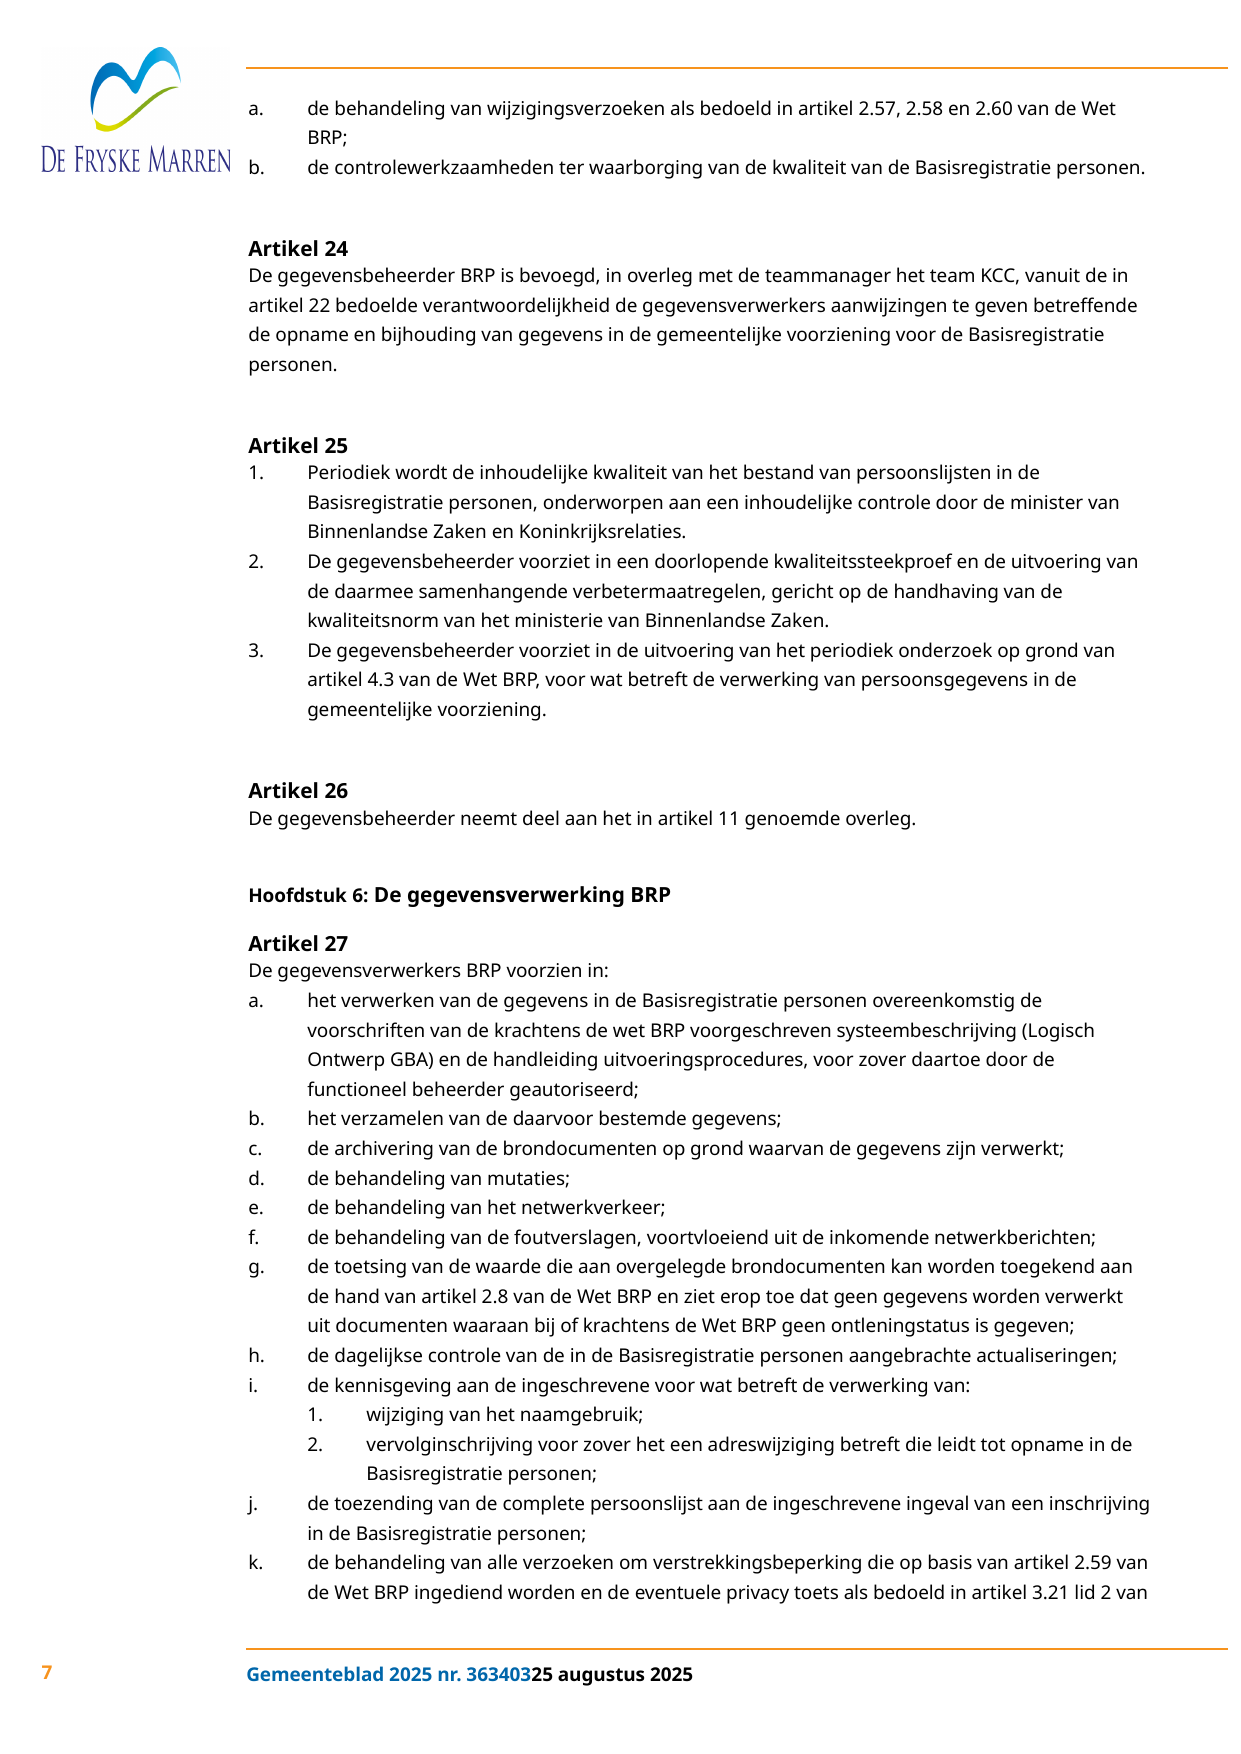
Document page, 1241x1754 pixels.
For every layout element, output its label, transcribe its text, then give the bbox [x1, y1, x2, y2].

text Artikel 25 [248, 431, 1152, 459]
list wijziging van het naamgebruik; [307, 1401, 1152, 1427]
list de controlewerkzaamheden ter waarborging van de kwaliteit van de Basisregistratie personen. [248, 154, 1152, 180]
list De gegevensbeheerder voorziet in een doorlopende kwaliteitssteekproef en de uitvoering van de daarmee samenhangende verbetermaatregelen, gericht op de handhaving van de kwaliteitsnorm van het ministerie van Binnenlandse Zaken. [248, 548, 1152, 633]
list vervolginschrijving voor zover het een adreswijziging betreft die leidt tot opname in de Basisregistratie personen; [307, 1431, 1152, 1486]
text Artikel 24 [248, 234, 1152, 262]
text Artikel 26 [248, 776, 1152, 805]
list de behandeling van de foutverslagen, voortvloeiend uit de inkomende netwerkberichten; [248, 1224, 1152, 1249]
list de toezending van de complete persoonslijst aan de ingeschrevene ingeval van een inschrijving in de Basisregistratie personen; [248, 1490, 1152, 1545]
list Periodiek wordt de inhoudelijke kwaliteit van het bestand van persoonslijsten in de Basisregistratie personen, onderworpen aan een inhoudelijke controle door de minister van Binnenlandse Zaken en Koninkrijksrelaties. [248, 459, 1152, 544]
text De gegevensbeheerder neemt deel aan het in artikel 11 genoemde overleg. [248, 805, 1152, 830]
text De gegevensverwerkers BRP voorzien in: [248, 958, 1152, 983]
list De gegevensbeheerder voorziet in de uitvoering van het periodiek onderzoek op grond van artikel 4.3 van de Wet BRP, voor wat betreft de verwerking van persoonsgegevens in de gemeentelijke voorziening. [248, 637, 1152, 722]
text De gegevensbeheerder BRP is bevoegd, in overleg met de teammanager het team KCC, vanuit de in artikel 22 bedoelde verantwoordelijkheid de gegevensverwerkers aanwijzingen te geven betreffende de opname en bijhouding van gegevens in de gemeentelijke voorziening voor de Basisregistratie personen. [248, 262, 1152, 377]
list het verwerken van de gegevens in de Basisregistratie personen overeenkomstig de voorschriften van de krachtens de wet BRP voorgeschreven systeembeschrijving (Logisch Ontwerp GBA) en de handleiding uitvoeringsprocedures, voor zover daartoe door de functioneel beheerder geautoriseerd; [248, 987, 1152, 1102]
list de toetsing van de waarde die aan overgelegde brondocumenten kan worden toegekend aan de hand van artikel 2.8 van de Wet BRP en ziet erop toe dat geen gegevens worden verwerkt uit documenten waaraan bij of krachtens de Wet BRP geen ontleningstatus is gegeven; [248, 1253, 1152, 1338]
list de kennisgeving aan de ingeschrevene voor wat betreft de verwerking van: [248, 1372, 1152, 1397]
list de archivering van de brondocumenten op grond waarvan de gegevens zijn verwerkt; [248, 1135, 1152, 1161]
picture [41, 47, 231, 172]
list de dagelijkse controle van de in de Basisregistratie personen aangebrachte actualiseringen; [248, 1342, 1152, 1368]
list de behandeling van mutaties; [248, 1165, 1152, 1190]
list de behandeling van wijzigingsverzoeken als bedoeld in artikel 2.57, 2.58 en 2.60 van de Wet BRP; [248, 95, 1152, 150]
list het verzamelen van de daarvoor bestemde gegevens; [248, 1106, 1152, 1131]
list de behandeling van het netwerkverkeer; [248, 1194, 1152, 1220]
text Artikel 27 [248, 929, 1152, 958]
text Hoofdstuk 6: De gegevensverwerking BRP [248, 880, 1152, 908]
list de behandeling van alle verzoeken om verstrekkingsbeperking die op basis van artikel 2.59 van de Wet BRP ingediend worden en de eventuele privacy toets als bedoeld in artikel 3.21 lid 2 van [248, 1549, 1152, 1604]
